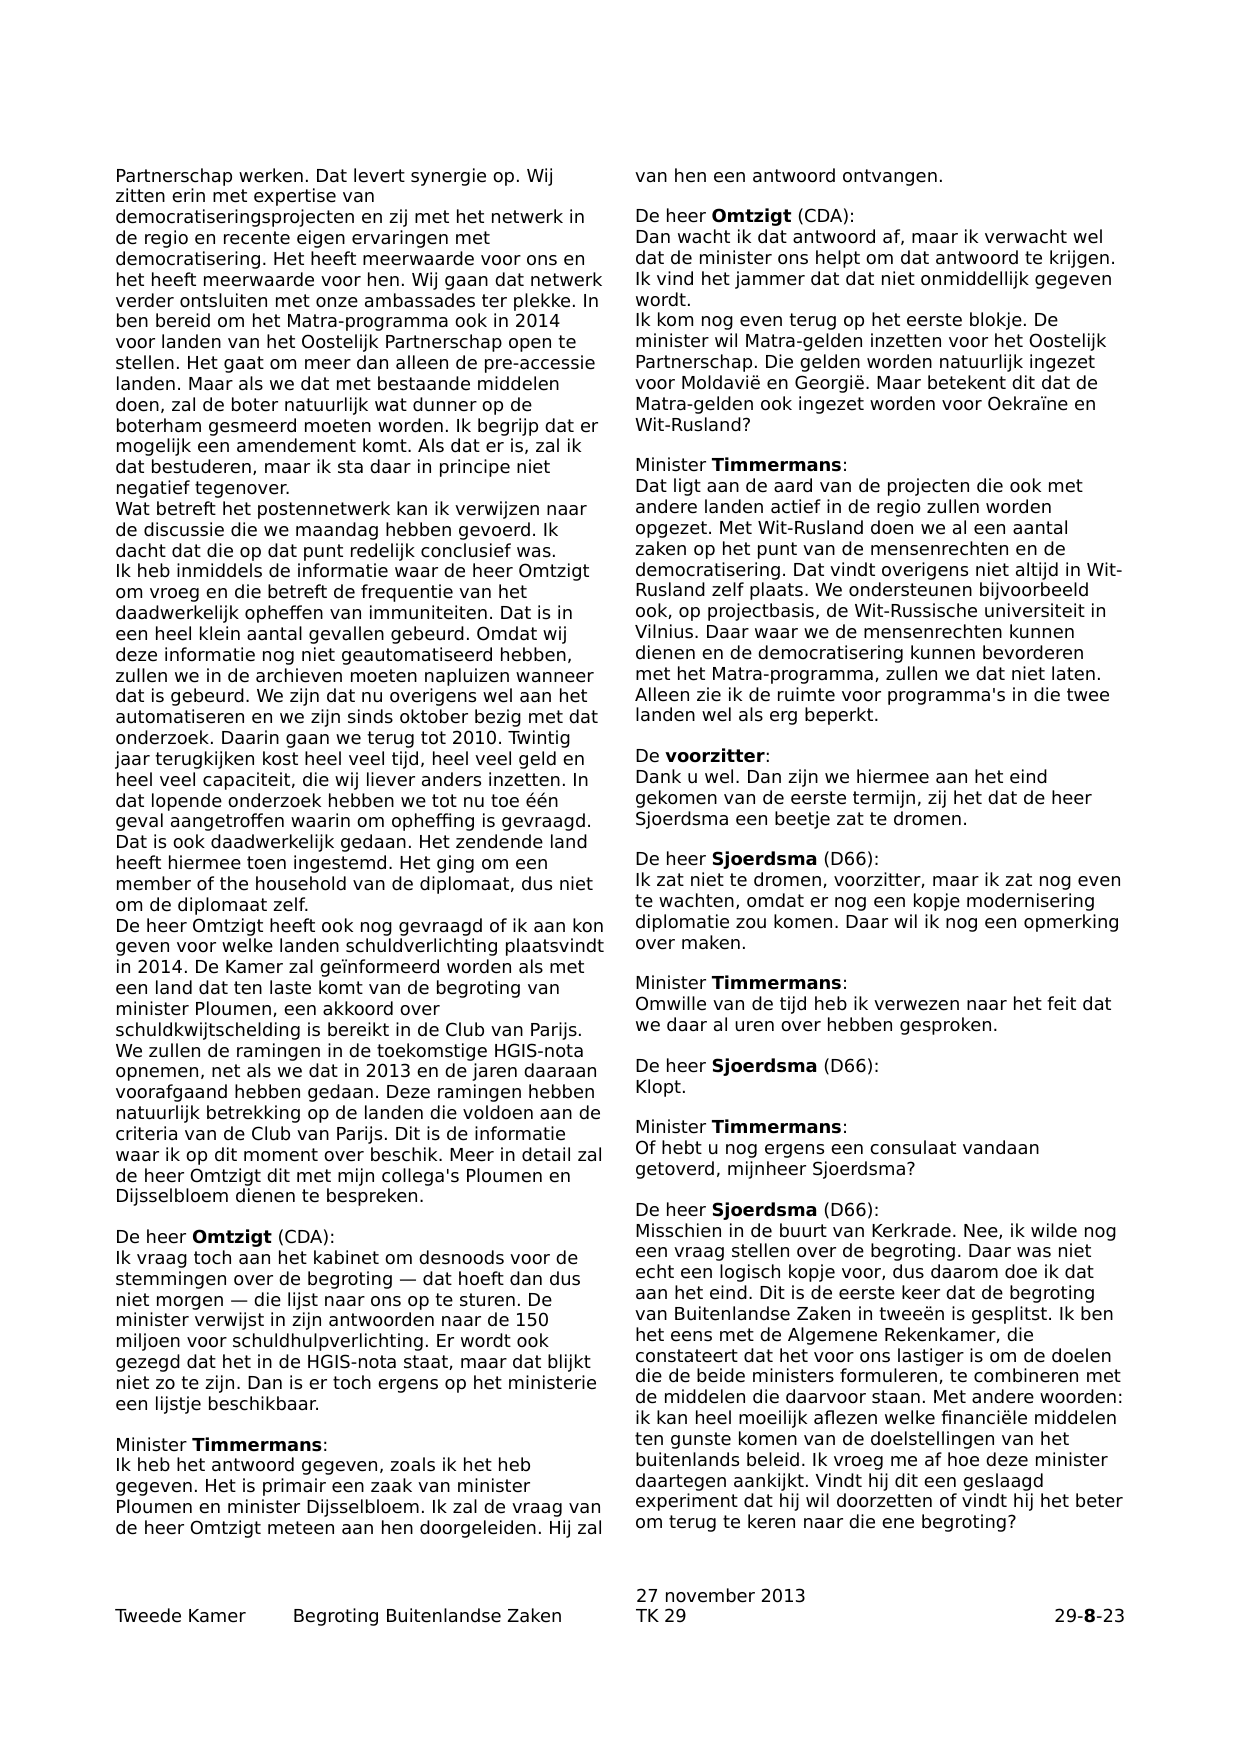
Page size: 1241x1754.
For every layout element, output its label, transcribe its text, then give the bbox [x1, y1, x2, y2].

text De heer Omtzigt (CDA): [635, 206, 1125, 227]
text Ik heb het antwoord gegeven, zoals ik het heb gegeven. Het is primair een zaak van minister Ploumen en minister Dijsselbloem. Ik zal de vraag van de heer Omtzigt meteen aan hen doorgeleiden. Hij zal [115, 1455, 605, 1538]
text Of hebt u nog ergens een consulaat vandaan getoverd, mijnheer Sjoerdsma? [635, 1138, 1125, 1179]
text Minister Timmermans: [635, 1117, 1125, 1138]
text Wat betreft het postennetwerk kan ik verwijzen naar de discussie die we maandag hebben gevoerd. Ik dacht dat die op dat punt redelijk conclusief was. [115, 499, 605, 561]
text Dat ligt aan de aard van de projecten die ook met andere landen actief in de regio zullen worden opgezet. Met Wit-Rusland doen we al een aantal zaken op het punt van de mensenrechten en de democratisering. Dat vindt overigens niet altijd in Wit-Rusland zelf plaats. We ondersteunen bijvoorbeeld ook, op projectbasis, de Wit-Russische universiteit in Vilnius. Daar waar we de mensenrechten kunnen dienen en de democratisering kunnen bevorderen met het Matra-programma, zullen we dat niet laten. Alleen zie ik de ruimte voor programma's in die twee landen wel als erg beperkt. [635, 476, 1125, 726]
text van hen een antwoord ontvangen. [635, 165, 1125, 186]
text Ik zat niet te dromen, voorzitter, maar ik zat nog even te wachten, omdat er nog een kopje modernisering diplomatie zou komen. Daar wil ik nog een opmerking over maken. [635, 870, 1125, 953]
text Ik kom nog even terug op het eerste blokje. De minister wil Matra-gelden inzetten voor het Oostelijk Partnerschap. Die gelden worden natuurlijk ingezet voor Moldavië en Georgië. Maar betekent dit dat de Matra-gelden ook ingezet worden voor Oekraïne en Wit-Rusland? [635, 310, 1125, 435]
text Minister Timmermans: [635, 973, 1125, 994]
text Ik heb inmiddels de informatie waar de heer Omtzigt om vroeg en die betreft de frequentie van het daadwerkelijk opheffen van immuniteiten. Dat is in een heel klein aantal gevallen gebeurd. Omdat wij deze informatie nog niet geautomatiseerd hebben, zullen we in de archieven moeten napluizen wanneer dat is gebeurd. We zijn dat nu overigens wel aan het automatiseren en we zijn sinds oktober bezig met dat onderzoek. Daarin gaan we terug tot 2010. Twintig jaar terugkijken kost heel veel tijd, heel veel geld en heel veel capaciteit, die wij liever anders inzetten. In dat lopende onderzoek hebben we tot nu toe één geval aangetroffen waarin om opheffing is gevraagd. Dat is ook daadwerkelijk gedaan. Het zendende land heeft hiermee toen ingestemd. Het ging om een member of the household van de diplomaat, dus niet om de diplomaat zelf. [115, 561, 605, 915]
text Dank u wel. Dan zijn we hiermee aan het eind gekomen van de eerste termijn, zij het dat de heer Sjoerdsma een beetje zat te dromen. [635, 767, 1125, 829]
text Minister Timmermans: [115, 1434, 605, 1455]
text Dan wacht ik dat antwoord af, maar ik verwacht wel dat de minister ons helpt om dat antwoord te krijgen. Ik vind het jammer dat dat niet onmiddellijk gegeven wordt. [635, 227, 1125, 310]
text De voorzitter: [635, 746, 1125, 767]
text Partnerschap werken. Dat levert synergie op. Wij zitten erin met expertise van democratiseringsprojecten en zij met het netwerk in de regio en recente eigen ervaringen met democratisering. Het heeft meerwaarde voor ons en het heeft meerwaarde voor hen. Wij gaan dat netwerk verder ontsluiten met onze ambassades ter plekke. In ben bereid om het Matra-programma ook in 2014 voor landen van het Oostelijk Partnerschap open te stellen. Het gaat om meer dan alleen de pre-accessie landen. Maar als we dat met bestaande middelen doen, zal de boter natuurlijk wat dunner op de boterham gesmeerd moeten worden. Ik begrijp dat er mogelijk een amendement komt. Als dat er is, zal ik dat bestuderen, maar ik sta daar in principe niet negatief tegenover. [115, 165, 605, 499]
text Ik vraag toch aan het kabinet om desnoods voor de stemmingen over de begroting — dat hoeft dan dus niet morgen — die lijst naar ons op te sturen. De minister verwijst in zijn antwoorden naar de 150 miljoen voor schuldhulpverlichting. Er wordt ook gezegd dat het in de HGIS-nota staat, maar dat blijkt niet zo te zijn. Dan is er toch ergens op het ministerie een lijstje beschikbaar. [115, 1248, 605, 1414]
text De heer Omtzigt heeft ook nog gevraagd of ik aan kon geven voor welke landen schuldverlichting plaatsvindt in 2014. De Kamer zal geïnformeerd worden als met een land dat ten laste komt van de begroting van minister Ploumen, een akkoord over schuldkwijtschelding is bereikt in de Club van Parijs. We zullen de ramingen in de toekomstige HGIS-nota opnemen, net als we dat in 2013 en de jaren daaraan voorafgaand hebben gedaan. Deze ramingen hebben natuurlijk betrekking op de landen die voldoen aan de criteria van de Club van Parijs. Dit is de informatie waar ik op dit moment over beschik. Meer in detail zal de heer Omtzigt dit met mijn collega's Ploumen en Dijsselbloem dienen te bespreken. [115, 915, 605, 1207]
text Minister Timmermans: [635, 455, 1125, 476]
text De heer Omtzigt (CDA): [115, 1227, 605, 1248]
text De heer Sjoerdsma (D66): [635, 849, 1125, 870]
text Misschien in de buurt van Kerkrade. Nee, ik wilde nog een vraag stellen over de begroting. Daar was niet echt een logisch kopje voor, dus daarom doe ik dat aan het eind. Dit is de eerste keer dat de begroting van Buitenlandse Zaken in tweeën is gesplitst. Ik ben het eens met de Algemene Rekenkamer, die constateert dat het voor ons lastiger is om de doelen die de beide ministers formuleren, te combineren met de middelen die daarvoor staan. Met andere woorden: ik kan heel moeilijk aflezen welke financiële middelen ten gunste komen van de doelstellingen van het buitenlands beleid. Ik vroeg me af hoe deze minister daartegen aankijkt. Vindt hij dit een geslaagd experiment dat hij wil doorzetten of vindt hij het beter om terug te keren naar die ene begroting? [635, 1220, 1125, 1533]
text Klopt. [635, 1076, 1125, 1097]
text De heer Sjoerdsma (D66): [635, 1056, 1125, 1076]
text Omwille van de tijd heb ik verwezen naar het feit dat we daar al uren over hebben gesproken. [635, 994, 1125, 1036]
text De heer Sjoerdsma (D66): [635, 1199, 1125, 1220]
